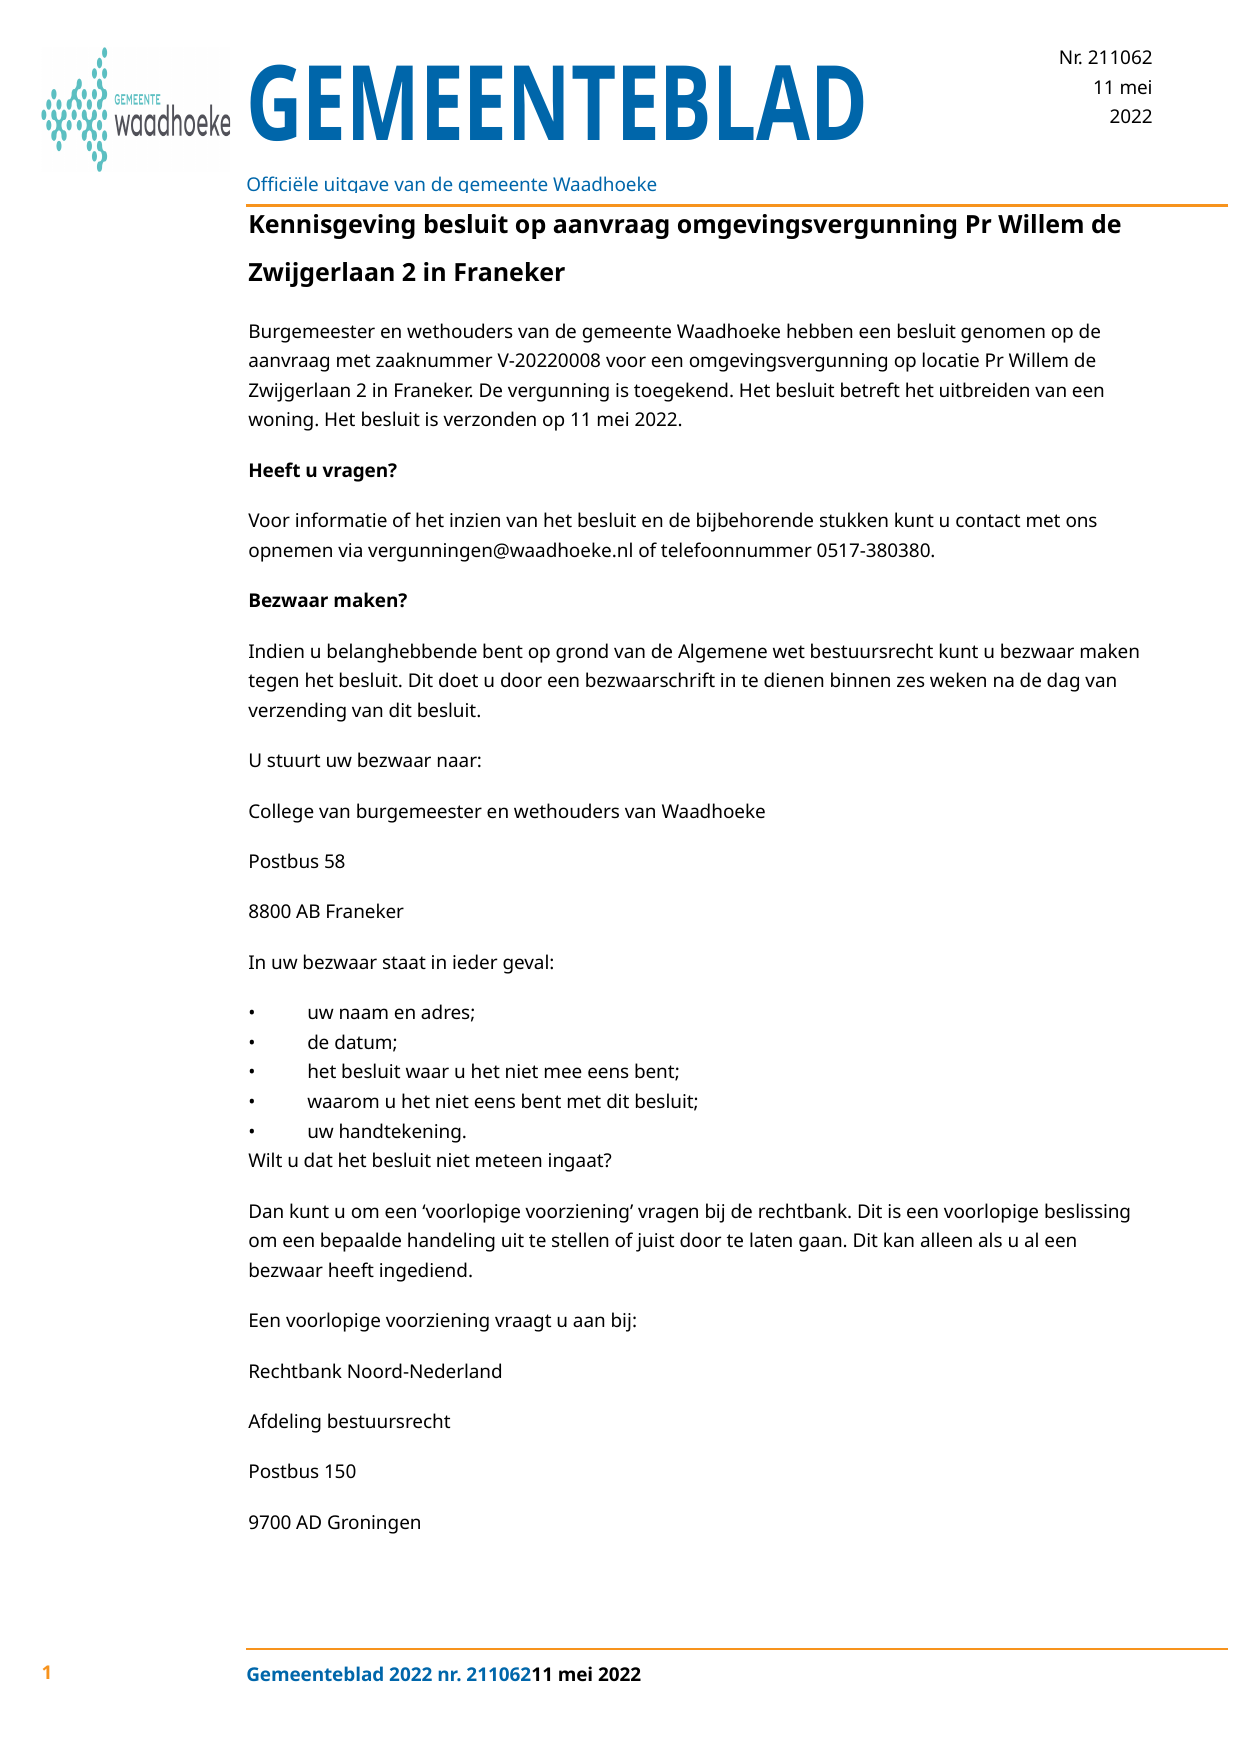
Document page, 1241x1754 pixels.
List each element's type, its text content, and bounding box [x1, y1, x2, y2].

text In uw bezwaar staat in ieder geval: [248, 949, 1152, 975]
picture [41, 47, 231, 172]
text Burgemeester en wethouders van de gemeente Waadhoeke hebben een besluit genomen op de aanvraag met zaaknummer V-20220008 voor een omgevingsvergunning op locatie Pr Willem de Zwijgerlaan 2 in Franeker. De vergunning is toegekend. Het besluit betreft het uitbreiden van een woning. Het besluit is verzonden op 11 mei 2022. [248, 318, 1152, 432]
list waarom u het niet eens bent met dit besluit; [248, 1088, 1152, 1114]
list het besluit waar u het niet mee eens bent; [248, 1059, 1152, 1084]
text 9700 AD Groningen [248, 1509, 1152, 1535]
text 8800 AB Franeker [248, 899, 1152, 924]
text Heeft u vragen? [248, 457, 1152, 483]
text Een voorlopige voorziening vraagt u aan bij: [248, 1307, 1152, 1333]
text Postbus 58 [248, 848, 1152, 874]
list uw handtekening. [248, 1118, 1152, 1144]
text Voor informatie of het inzien van het besluit en de bijbehorende stukken kunt u contact met ons opnemen via vergunningen@waadhoeke.nl of telefoonnummer 0517-380380. [248, 507, 1152, 563]
text Bezwaar maken? [248, 587, 1152, 613]
list uw naam en adres; [248, 999, 1152, 1025]
text College van burgemeester en wethouders van Waadhoeke [248, 798, 1152, 824]
text U stuurt uw bezwaar naar: [248, 747, 1152, 773]
text Wilt u dat het besluit niet meteen ingaat? [248, 1147, 1152, 1173]
text Afdeling bestuursrecht [248, 1408, 1152, 1434]
text Kennisgeving besluit op aanvraag omgevingsvergunning Pr Willem de Zwijgerlaan 2 in Franeker [248, 207, 1152, 288]
text Dan kunt u om een ‘voorlopige voorziening’ vragen bij de rechtbank. Dit is een voorlopige beslissing om een bepaalde handeling uit te stellen of juist door te laten gaan. Dit kan alleen als u al een bezwaar heeft ingediend. [248, 1198, 1152, 1283]
list de datum; [248, 1029, 1152, 1055]
text Indien u belanghebbende bent op grond van de Algemene wet bestuursrecht kunt u bezwaar maken tegen het besluit. Dit doet u door een bezwaarschrift in te dienen binnen zes weken na de dag van verzending van dit besluit. [248, 638, 1152, 723]
text Rechtbank Noord-Nederland [248, 1358, 1152, 1384]
text Postbus 150 [248, 1459, 1152, 1484]
